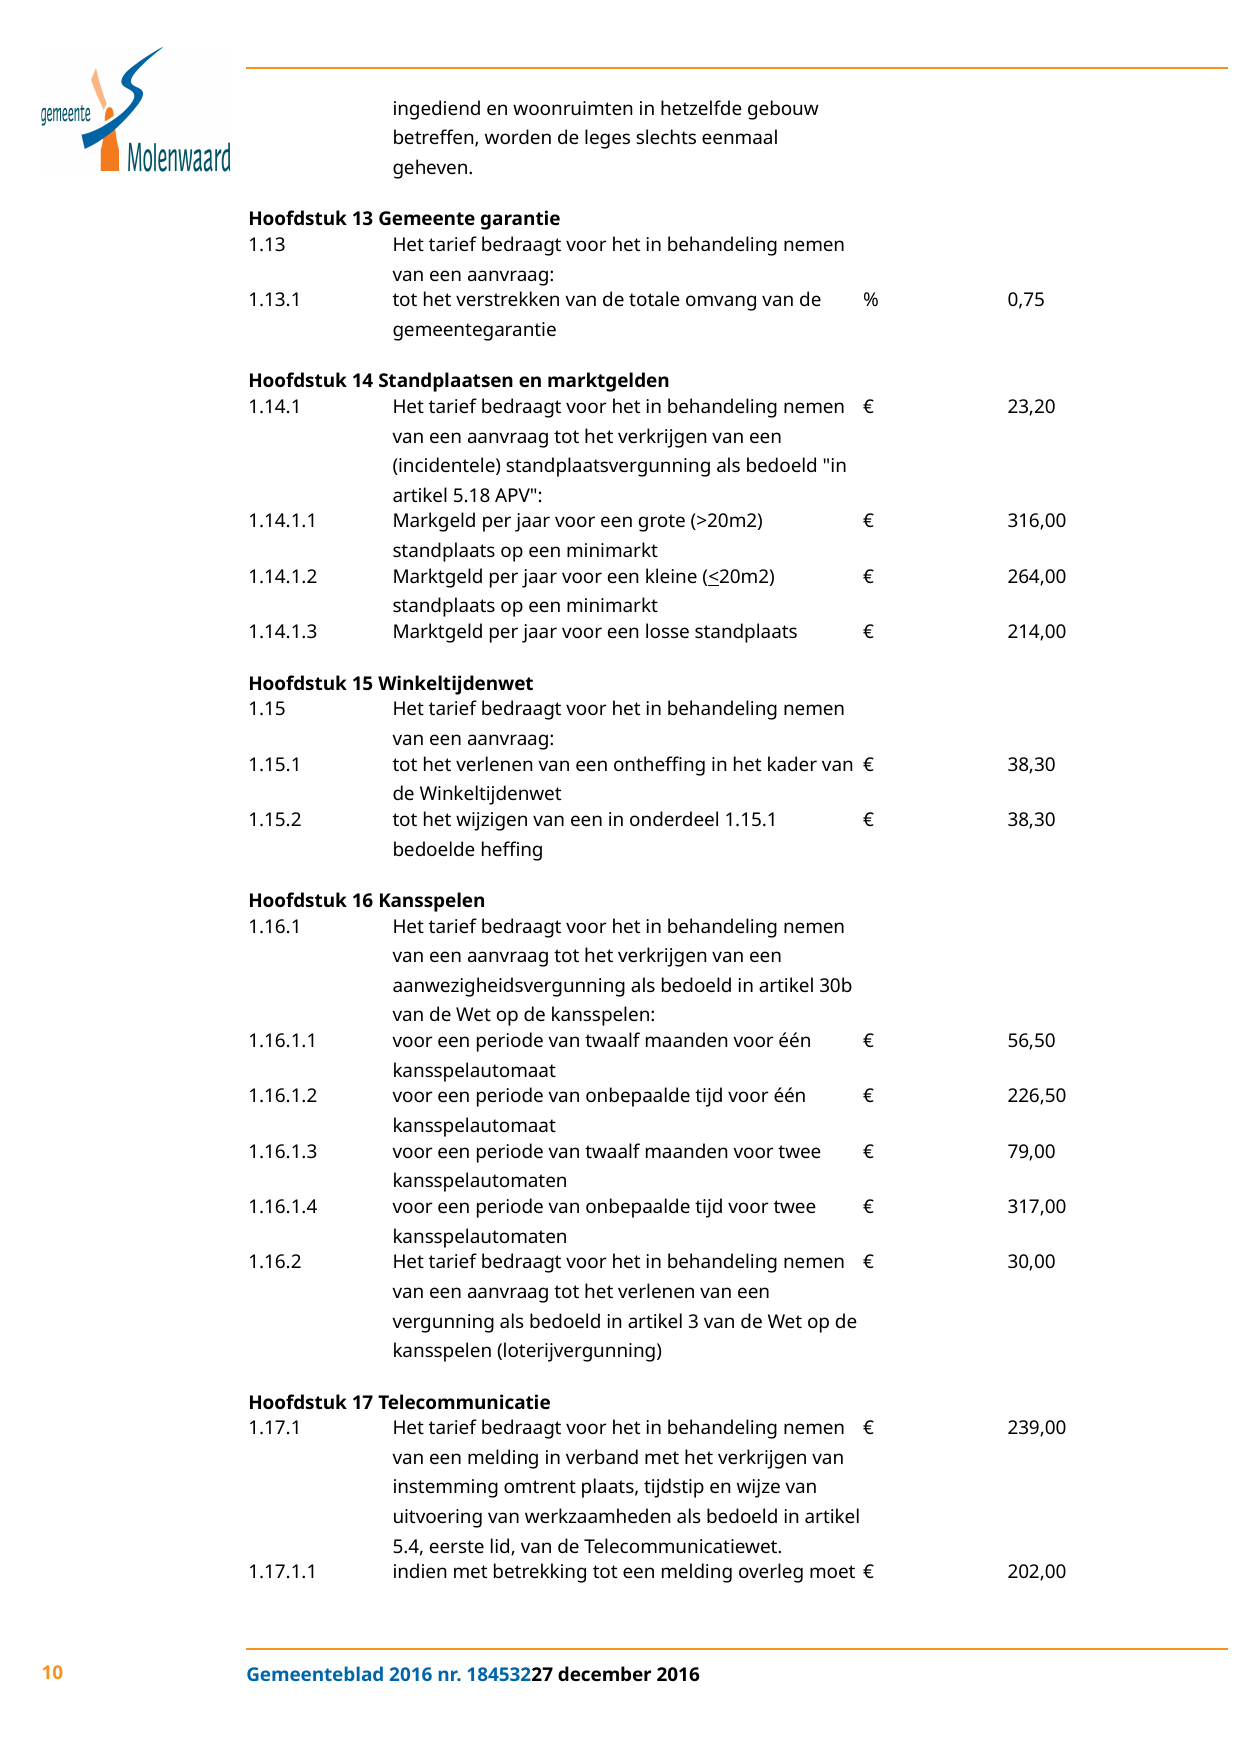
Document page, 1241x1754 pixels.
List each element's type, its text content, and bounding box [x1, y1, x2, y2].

table_cell [392, 342, 863, 367]
table_cell [863, 887, 1007, 913]
table_cell voor een periode van onbepaalde tijd voor één kansspelautomaat [392, 1083, 863, 1138]
table_cell [1007, 644, 1152, 670]
table_cell voor een periode van twaalf maanden voor twee kansspelautomaten [392, 1138, 863, 1193]
table_cell [1007, 696, 1152, 751]
table_cell [392, 1363, 863, 1389]
table_cell Hoofdstuk 13 Gemeente garantie [248, 205, 863, 231]
table_cell 1.14.1.2 [248, 563, 392, 618]
table_cell [392, 644, 863, 670]
table_cell ingediend en woonruimten in hetzelfde gebouw betreffen, worden de leges slechts eenmaal geheven. [392, 95, 863, 180]
table_cell [248, 644, 392, 670]
table_cell 1.13 [248, 231, 392, 286]
table_cell Hoofdstuk 14 Standplaatsen en marktgelden [248, 368, 863, 393]
table_cell € [863, 1138, 1007, 1193]
table_cell 23,20 [1007, 393, 1152, 508]
table_cell [1007, 368, 1152, 393]
table_cell [1007, 342, 1152, 367]
table_cell [863, 231, 1007, 286]
table_cell [248, 342, 392, 367]
table_cell [863, 696, 1007, 751]
table_cell Het tarief bedraagt voor het in behandeling nemen van een aanvraag tot het verkrijgen van een aanwezigheidsvergunning als bedoeld in artikel 30b van de Wet op de kansspelen: [392, 913, 863, 1027]
table_cell 38,30 [1007, 806, 1152, 861]
table_cell [248, 1363, 392, 1389]
table_cell € [863, 1559, 1007, 1584]
table_cell [1007, 205, 1152, 231]
table_cell [248, 95, 392, 180]
table_cell [1007, 95, 1152, 180]
table_cell tot het verstrekken van de totale omvang van de gemeentegarantie [392, 286, 863, 342]
table_cell Hoofdstuk 17 Telecommunicatie [248, 1389, 863, 1414]
table_cell Het tarief bedraagt voor het in behandeling nemen van een aanvraag: [392, 696, 863, 751]
table_cell [1007, 1363, 1152, 1389]
table_cell [248, 861, 392, 887]
table_cell [863, 861, 1007, 887]
table_cell [248, 180, 392, 205]
table_cell 317,00 [1007, 1193, 1152, 1249]
table_cell tot het wijzigen van een in onderdeel 1.15.1 bedoelde heffing [392, 806, 863, 861]
table_cell € [863, 806, 1007, 861]
table_cell [863, 180, 1007, 205]
table_cell [863, 670, 1007, 696]
table_cell 38,30 [1007, 751, 1152, 806]
table_cell [1007, 180, 1152, 205]
table_cell 1.16.1.3 [248, 1138, 392, 1193]
table_cell € [863, 1249, 1007, 1363]
table_cell € [863, 751, 1007, 806]
table_cell 1.15.2 [248, 806, 392, 861]
table_cell Hoofdstuk 15 Winkeltijdenwet [248, 670, 863, 696]
table_cell [1007, 670, 1152, 696]
table_cell 1.14.1.3 [248, 618, 392, 644]
table_cell € [863, 1415, 1007, 1559]
table_cell 1.13.1 [248, 286, 392, 342]
table_cell Marktgeld per jaar voor een losse standplaats [392, 618, 863, 644]
table_cell [863, 95, 1007, 180]
table_cell [392, 180, 863, 205]
table_cell 30,00 [1007, 1249, 1152, 1363]
table_cell 1.14.1.1 [248, 508, 392, 563]
table_cell [863, 342, 1007, 367]
table_cell 56,50 [1007, 1028, 1152, 1083]
picture [41, 47, 231, 172]
table_cell Hoofdstuk 16 Kansspelen [248, 887, 863, 913]
table_cell voor een periode van onbepaalde tijd voor twee kansspelautomaten [392, 1193, 863, 1249]
table_cell 264,00 [1007, 563, 1152, 618]
table_cell tot het verlenen van een ontheffing in het kader van de Winkeltijdenwet [392, 751, 863, 806]
table_cell [863, 205, 1007, 231]
table_cell Marktgeld per jaar voor een kleine (<20m2) standplaats op een minimarkt [392, 563, 863, 618]
table_cell 1.17.1.1 [248, 1559, 392, 1584]
table_cell [1007, 861, 1152, 887]
table_cell 1.15 [248, 696, 392, 751]
table_cell [863, 644, 1007, 670]
table_cell [863, 1363, 1007, 1389]
table_cell [863, 1389, 1007, 1414]
table_cell [1007, 887, 1152, 913]
table_cell 202,00 [1007, 1559, 1152, 1584]
table_cell % [863, 286, 1007, 342]
table_cell Het tarief bedraagt voor het in behandeling nemen van een melding in verband met het verkrijgen van instemming omtrent plaats, tijdstip en wijze van uitvoering van werkzaamheden als bedoeld in artikel 5.4, eerste lid, van de Telecommunicatiewet. [392, 1415, 863, 1559]
table_cell 316,00 [1007, 508, 1152, 563]
table_cell 1.16.2 [248, 1249, 392, 1363]
table_cell 79,00 [1007, 1138, 1152, 1193]
table_cell 239,00 [1007, 1415, 1152, 1559]
table_cell € [863, 393, 1007, 508]
table_cell 1.16.1.4 [248, 1193, 392, 1249]
table_cell Het tarief bedraagt voor het in behandeling nemen van een aanvraag: [392, 231, 863, 286]
table_cell 1.16.1 [248, 913, 392, 1027]
table_cell € [863, 1028, 1007, 1083]
table_cell indien met betrekking tot een melding overleg moet [392, 1559, 863, 1584]
table_cell Het tarief bedraagt voor het in behandeling nemen van een aanvraag tot het verkrijgen van een (incidentele) standplaatsvergunning als bedoeld "in artikel 5.18 APV": [392, 393, 863, 508]
table_cell voor een periode van twaalf maanden voor één kansspelautomaat [392, 1028, 863, 1083]
table_cell € [863, 563, 1007, 618]
table_cell 1.16.1.2 [248, 1083, 392, 1138]
table_cell [1007, 913, 1152, 1027]
table_cell [863, 913, 1007, 1027]
table_cell Markgeld per jaar voor een grote (>20m2) standplaats op een minimarkt [392, 508, 863, 563]
table_cell 226,50 [1007, 1083, 1152, 1138]
table_cell Het tarief bedraagt voor het in behandeling nemen van een aanvraag tot het verlenen van een vergunning als bedoeld in artikel 3 van de Wet op de kansspelen (loterijvergunning) [392, 1249, 863, 1363]
table_cell € [863, 1083, 1007, 1138]
table_cell [1007, 1389, 1152, 1414]
table_cell € [863, 508, 1007, 563]
table_cell 1.16.1.1 [248, 1028, 392, 1083]
table_cell [863, 368, 1007, 393]
table_cell [1007, 231, 1152, 286]
table_cell [392, 861, 863, 887]
table_cell 1.14.1 [248, 393, 392, 508]
table_cell 0,75 [1007, 286, 1152, 342]
table_cell € [863, 1193, 1007, 1249]
table_cell € [863, 618, 1007, 644]
table_cell 214,00 [1007, 618, 1152, 644]
table_cell 1.15.1 [248, 751, 392, 806]
table_cell 1.17.1 [248, 1415, 392, 1559]
